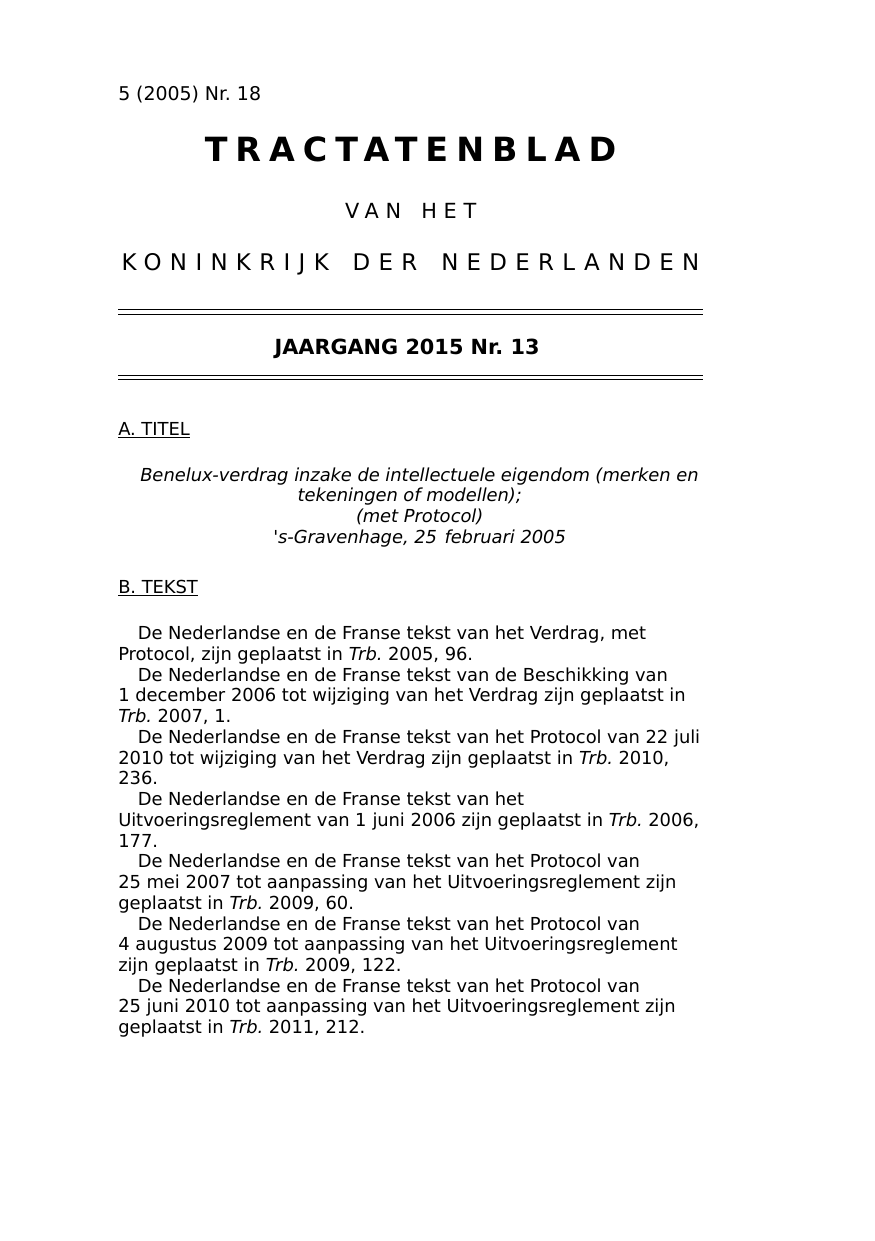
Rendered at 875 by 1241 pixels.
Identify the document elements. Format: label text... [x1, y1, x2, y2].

text 5 (2005) Nr. 18 [118, 83, 703, 105]
text De Nederlandse en de Franse tekst van het Protocol van 4 augustus 2009 tot aanpassing van het Uitvoeringsreglement zijn geplaatst in Trb. 2009, 122. [118, 913, 703, 976]
text De Nederlandse en de Franse tekst van het Uitvoeringsreglement van 1 juni 2006 zijn geplaatst in Trb. 2006, 177. [118, 789, 703, 851]
text Benelux-verdrag inzake de intellectuele eigendom (merken en tekeningen of modellen); [118, 464, 703, 506]
text (met Protocol) [118, 506, 703, 527]
subtitle B. TEKST [118, 577, 703, 598]
text De Nederlandse en de Franse tekst van het Protocol van 22 juli 2010 tot wijziging van het Verdrag zijn geplaatst in Trb. 2010, 236. [118, 727, 703, 789]
text De Nederlandse en de Franse tekst van de Beschikking van 1 december 2006 tot wijziging van het Verdrag zijn geplaatst in Trb. 2007, 1. [118, 664, 703, 727]
text KONINKRIJK DER NEDERLANDEN [118, 249, 703, 276]
text TRACTATENBLAD [118, 130, 703, 169]
text De Nederlandse en de Franse tekst van het Verdrag, met Protocol, zijn geplaatst in Trb. 2005, 96. [118, 623, 703, 664]
text De Nederlandse en de Franse tekst van het Protocol van 25 mei 2007 tot aanpassing van het Uitvoeringsreglement zijn geplaatst in Trb. 2009, 60. [118, 851, 703, 913]
subtitle A. TITEL [118, 419, 703, 439]
text VAN HET [118, 199, 703, 223]
text De Nederlandse en de Franse tekst van het Protocol van 25 juni 2010 tot aanpassing van het Uitvoeringsreglement zijn geplaatst in Trb. 2011, 212. [118, 976, 703, 1038]
text 's-Gravenhage, 25 februari 2005 [118, 527, 703, 547]
text JAARGANG 2015 Nr. 13 [118, 335, 703, 359]
